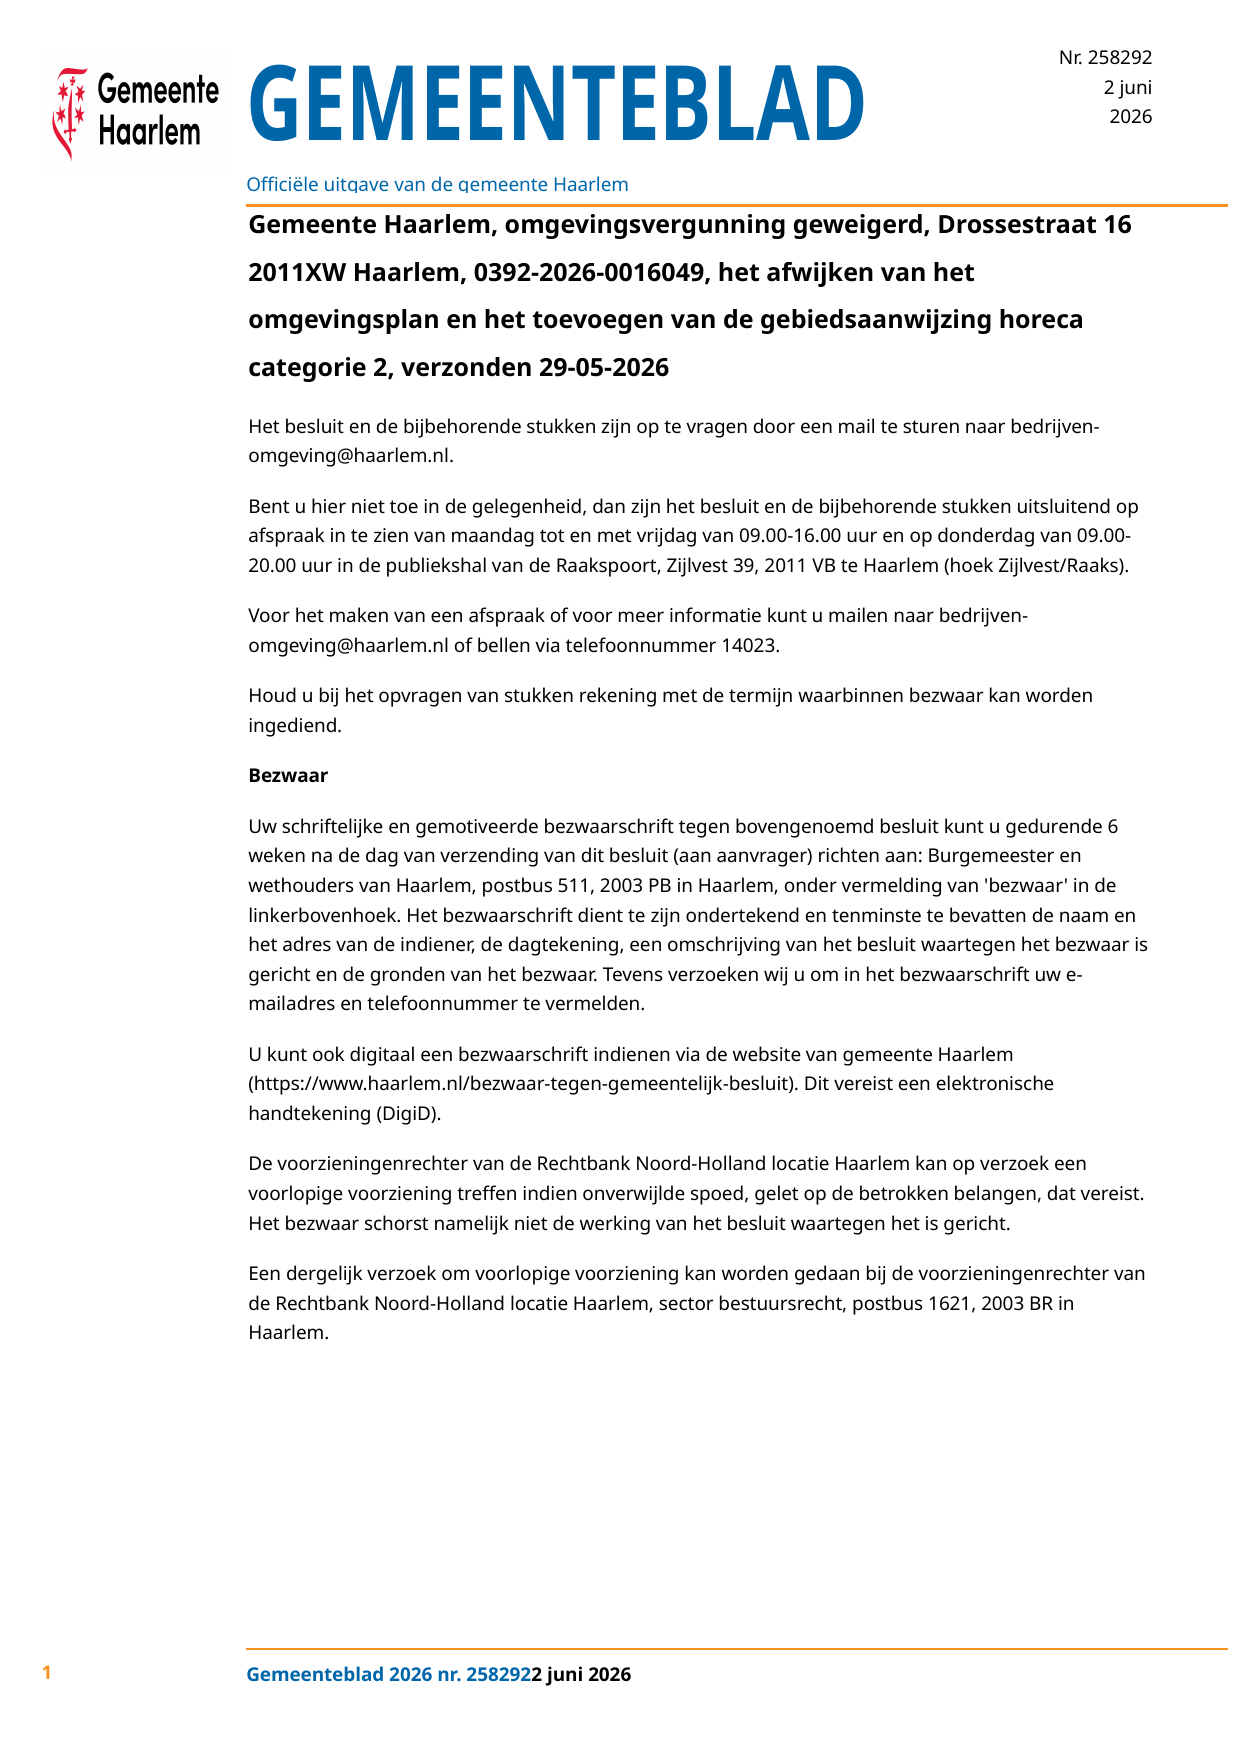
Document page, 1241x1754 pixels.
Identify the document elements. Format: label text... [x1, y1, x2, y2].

picture [41, 47, 231, 172]
text Een dergelijk verzoek om voorlopige voorziening kan worden gedaan bij de voorzieningenrechter van de Rechtbank Noord-Holland locatie Haarlem, sector bestuursrecht, postbus 1621, 2003 BR in Haarlem. [248, 1260, 1152, 1345]
text Bent u hier niet toe in de gelegenheid, dan zijn het besluit en de bijbehorende stukken uitsluitend op afspraak in te zien van maandag tot en met vrijdag van 09.00-16.00 uur en op donderdag van 09.00-20.00 uur in de publiekshal van de Raakspoort, Zijlvest 39, 2011 VB te Haarlem (hoek Zijlvest/Raaks). [248, 493, 1152, 578]
text Het besluit en de bijbehorende stukken zijn op te vragen door een mail te sturen naar bedrijven-omgeving@haarlem.nl. [248, 413, 1152, 468]
text Gemeente Haarlem, omgevingsvergunning geweigerd, Drossestraat 16 2011XW Haarlem, 0392-2026-0016049, het afwijken van het omgevingsplan en het toevoegen van de gebiedsaanwijzing horeca categorie 2, verzonden 29-05-2026 [248, 207, 1152, 384]
text De voorzieningenrechter van de Rechtbank Noord-Holland locatie Haarlem kan op verzoek een voorlopige voorziening treffen indien onverwijlde spoed, gelet op de betrokken belangen, dat vereist. Het bezwaar schorst namelijk niet de werking van het besluit waartegen het is gericht. [248, 1151, 1152, 1236]
text Houd u bij het opvragen van stukken rekening met de termijn waarbinnen bezwaar kan worden ingediend. [248, 683, 1152, 738]
text U kunt ook digitaal een bezwaarschrift indienen via de website van gemeente Haarlem (https://www.haarlem.nl/bezwaar-tegen-gemeentelijk-besluit). Dit vereist een elektronische handtekening (DigiD). [248, 1041, 1152, 1126]
text Voor het maken van een afspraak of voor meer informatie kunt u mailen naar bedrijven-omgeving@haarlem.nl of bellen via telefoonnummer 14023. [248, 603, 1152, 658]
text Uw schriftelijke en gemotiveerde bezwaarschrift tegen bovengenoemd besluit kunt u gedurende 6 weken na de dag van verzending van dit besluit (aan aanvrager) richten aan: Burgemeester en wethouders van Haarlem, postbus 511, 2003 PB in Haarlem, onder vermelding van 'bezwaar' in de linkerbovenhoek. Het bezwaarschrift dient te zijn ondertekend en tenminste te bevatten de naam en het adres van de indiener, de dagtekening, een omschrijving van het besluit waartegen het bezwaar is gericht en de gronden van het bezwaar. Tevens verzoeken wij u om in het bezwaarschrift uw e-mailadres en telefoonnummer te vermelden. [248, 813, 1152, 1016]
text Bezwaar [248, 763, 1152, 788]
